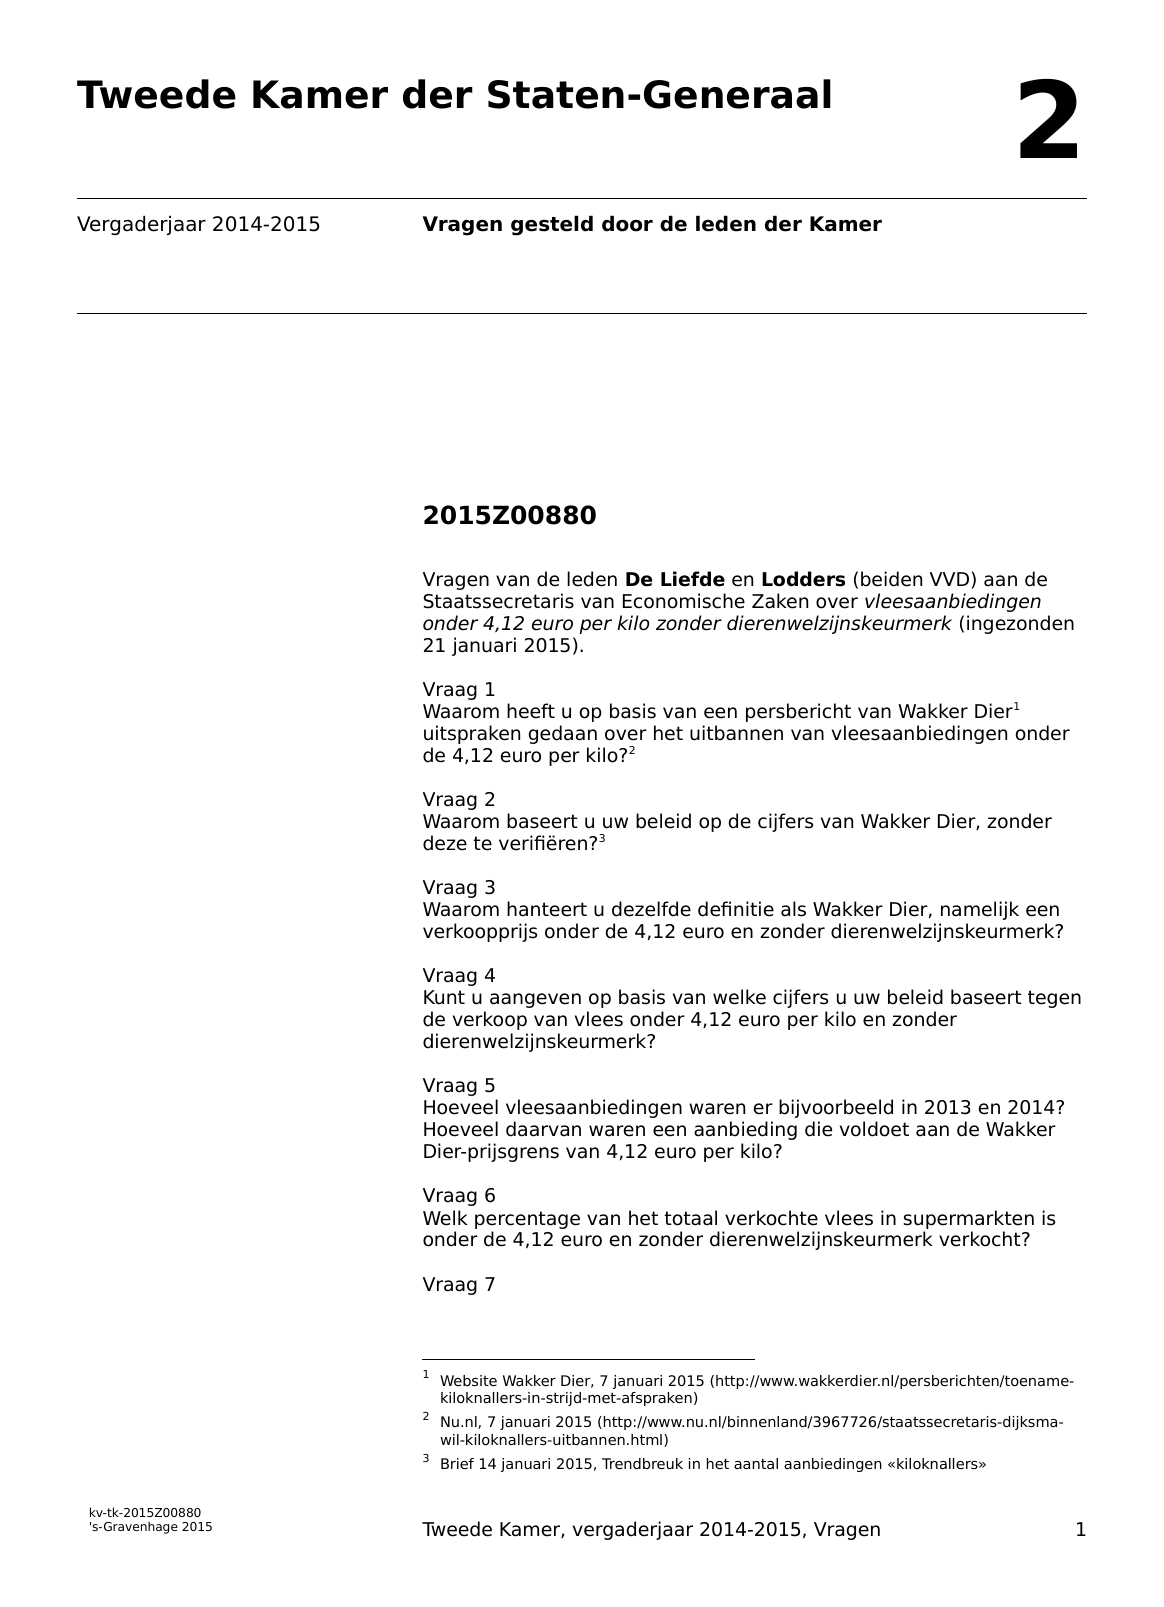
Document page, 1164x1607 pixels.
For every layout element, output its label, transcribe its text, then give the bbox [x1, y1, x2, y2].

text Vraag 7 [422, 1273, 1087, 1296]
text Vraag 2 [422, 789, 1087, 811]
text Waarom baseert u uw beleid op de cijfers van Wakker Dier, zonder deze te verifiëren? [422, 811, 1087, 855]
text Vraag 5 [422, 1075, 1087, 1097]
text Website Wakker Dier, 7 januari 2015 (http://www.wakkerdier.nl/persberichten/toename-kiloknallers-in-strijd-met-afspraken) [422, 1368, 1087, 1407]
text Welk percentage van het totaal verkochte vlees in supermarkten is onder de 4,12 euro en zonder dierenwelzijnskeurmerk verkocht? [422, 1207, 1087, 1251]
text Vraag 3 [422, 877, 1087, 899]
text kv-tk-2015Z00880 [88, 1506, 323, 1520]
text 2015Z00880 [422, 501, 1087, 531]
text Vraag 1 [422, 679, 1087, 701]
text Vraag 6 [422, 1185, 1087, 1207]
text Kunt u aangeven op basis van welke cijfers u uw beleid baseert tegen de verkoop van vlees onder 4,12 euro per kilo en zonder dierenwelzijnskeurmerk? [422, 987, 1087, 1053]
text Brief 14 januari 2015, Trendbreuk in het aantal aanbiedingen «kiloknallers» [422, 1452, 1087, 1474]
text Vraag 4 [422, 965, 1087, 987]
table_header Tweede Kamer der Staten-Generaal [77, 59, 886, 198]
table_header 2 [886, 59, 1087, 198]
text Hoeveel vleesaanbiedingen waren er bijvoorbeeld in 2013 en 2014? Hoeveel daarvan waren een aanbieding die voldoet aan de Wakker Dier-prijsgrens van 4,12 euro per kilo? [422, 1097, 1087, 1163]
text Waarom heeft u op basis van een persbericht van Wakker Dier uitspraken gedaan over het uitbannen van vleesaanbiedingen onder de 4,12 euro per kilo? [422, 701, 1087, 767]
text Waarom hanteert u dezelfde definitie als Wakker Dier, namelijk een verkoopprijs onder de 4,12 euro en zonder dierenwelzijnskeurmerk? [422, 899, 1087, 943]
text 's-Gravenhage 2015 [88, 1520, 323, 1534]
text Nu.nl, 7 januari 2015 (http://www.nu.nl/binnenland/3967726/staatssecretaris-dijksma-wil-kiloknallers-uitbannen.html) [422, 1410, 1087, 1449]
table_cell Vergaderjaar 2014-2015 [77, 199, 422, 313]
text Vragen van de leden De Liefde en Lodders (beiden VVD) aan de Staatssecretaris van Economische Zaken over vleesaanbiedingen onder 4,12 euro per kilo zonder dierenwelzijnskeurmerk (ingezonden 21 januari 2015). [422, 569, 1087, 657]
table_cell Vragen gesteld door de leden der Kamer [422, 199, 1087, 313]
